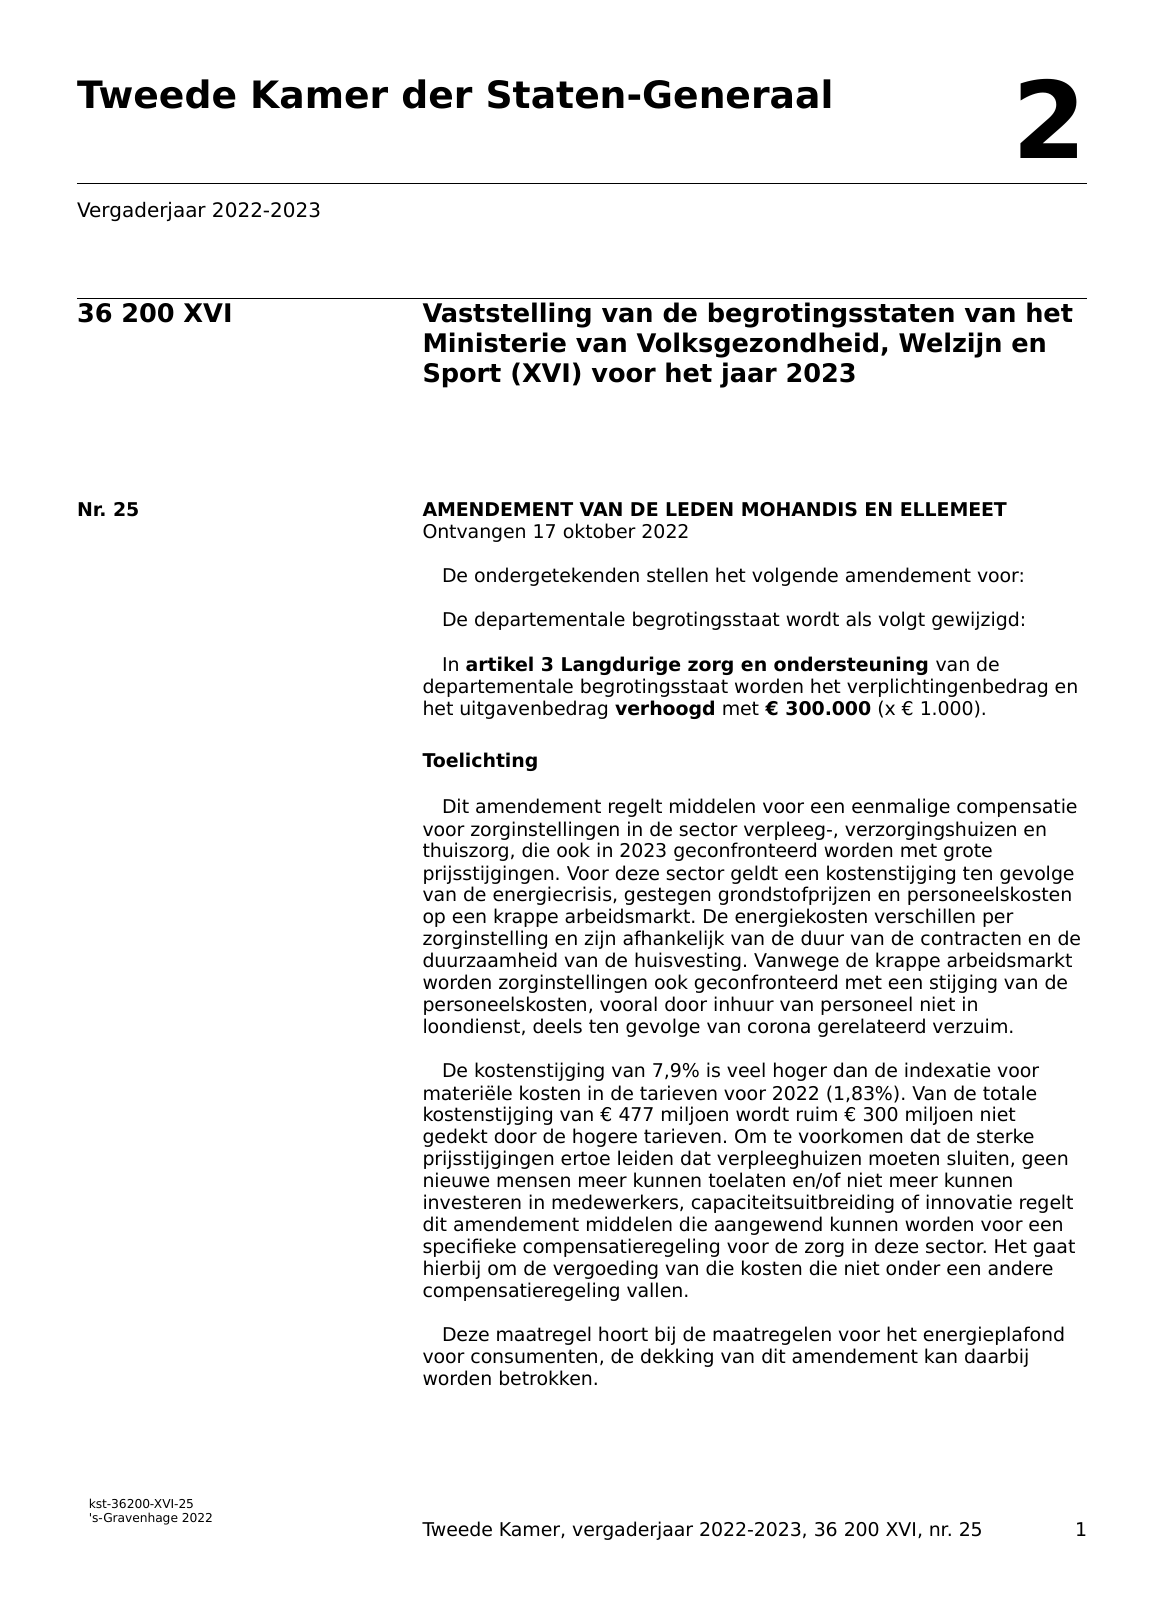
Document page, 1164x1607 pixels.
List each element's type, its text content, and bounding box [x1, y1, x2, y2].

table_header 2 [886, 59, 1087, 183]
text Dit amendement regelt middelen voor een eenmalige compensatie voor zorginstellingen in de sector verpleeg-, verzorgingshuizen en thuiszorg, die ook in 2023 geconfronteerd worden met grote prijsstijgingen. Voor deze sector geldt een kostenstijging ten gevolge van de energiecrisis, gestegen grondstofprijzen en personeelskosten op een krappe arbeidsmarkt. De energiekosten verschillen per zorginstelling en zijn afhankelijk van de duur van de contracten en de duurzaamheid van de huisvesting. Vanwege de krappe arbeidsmarkt worden zorginstellingen ook geconfronteerd met een stijging van de personeelskosten, vooral door inhuur van personeel niet in loondienst, deels ten gevolge van corona gerelateerd verzuim. [422, 796, 1087, 1038]
text De kostenstijging van 7,9% is veel hoger dan de indexatie voor materiële kosten in de tarieven voor 2022 (1,83%). Van de totale kostenstijging van € 477 miljoen wordt ruim € 300 miljoen niet gedekt door de hogere tarieven. Om te voorkomen dat de sterke prijsstijgingen ertoe leiden dat verpleeghuizen moeten sluiten, geen nieuwe mensen meer kunnen toelaten en/of niet meer kunnen investeren in medewerkers, capaciteitsuitbreiding of innovatie regelt dit amendement middelen die aangewend kunnen worden voor een specifieke compensatieregeling voor de zorg in deze sector. Het gaat hierbij om de vergoeding van die kosten die niet onder een andere compensatieregeling vallen. [422, 1060, 1087, 1302]
text De ondergetekenden stellen het volgende amendement voor: [422, 565, 1087, 587]
text De departementale begrotingsstaat wordt als volgt gewijzigd: [422, 609, 1087, 631]
subtitle Nr. 25 AMENDEMENT VAN DE LEDEN MOHANDIS EN ELLEMEET [77, 499, 1087, 521]
subtitle 36 200 XVI Vaststelling van de begrotingsstaten van het Ministerie van Volksgezondheid, Welzijn en Sport (XVI) voor het jaar 2023 [77, 299, 1087, 388]
subtitle Toelichting [422, 749, 1087, 771]
text 's-Gravenhage 2022 [88, 1511, 323, 1525]
table_header Tweede Kamer der Staten-Generaal [77, 59, 886, 183]
text Deze maatregel hoort bij de maatregelen voor het energieplafond voor consumenten, de dekking van dit amendement kan daarbij worden betrokken. [422, 1324, 1087, 1390]
table_cell Vergaderjaar 2022-2023 [77, 184, 1087, 298]
text kst-36200-XVI-25 [88, 1497, 323, 1511]
text In artikel 3 Langdurige zorg en ondersteuning van de departementale begrotingsstaat worden het verplichtingenbedrag en het uitgavenbedrag verhoogd met € 300.000 (x € 1.000). [422, 653, 1087, 719]
text Ontvangen 17 oktober 2022 [422, 521, 1087, 543]
